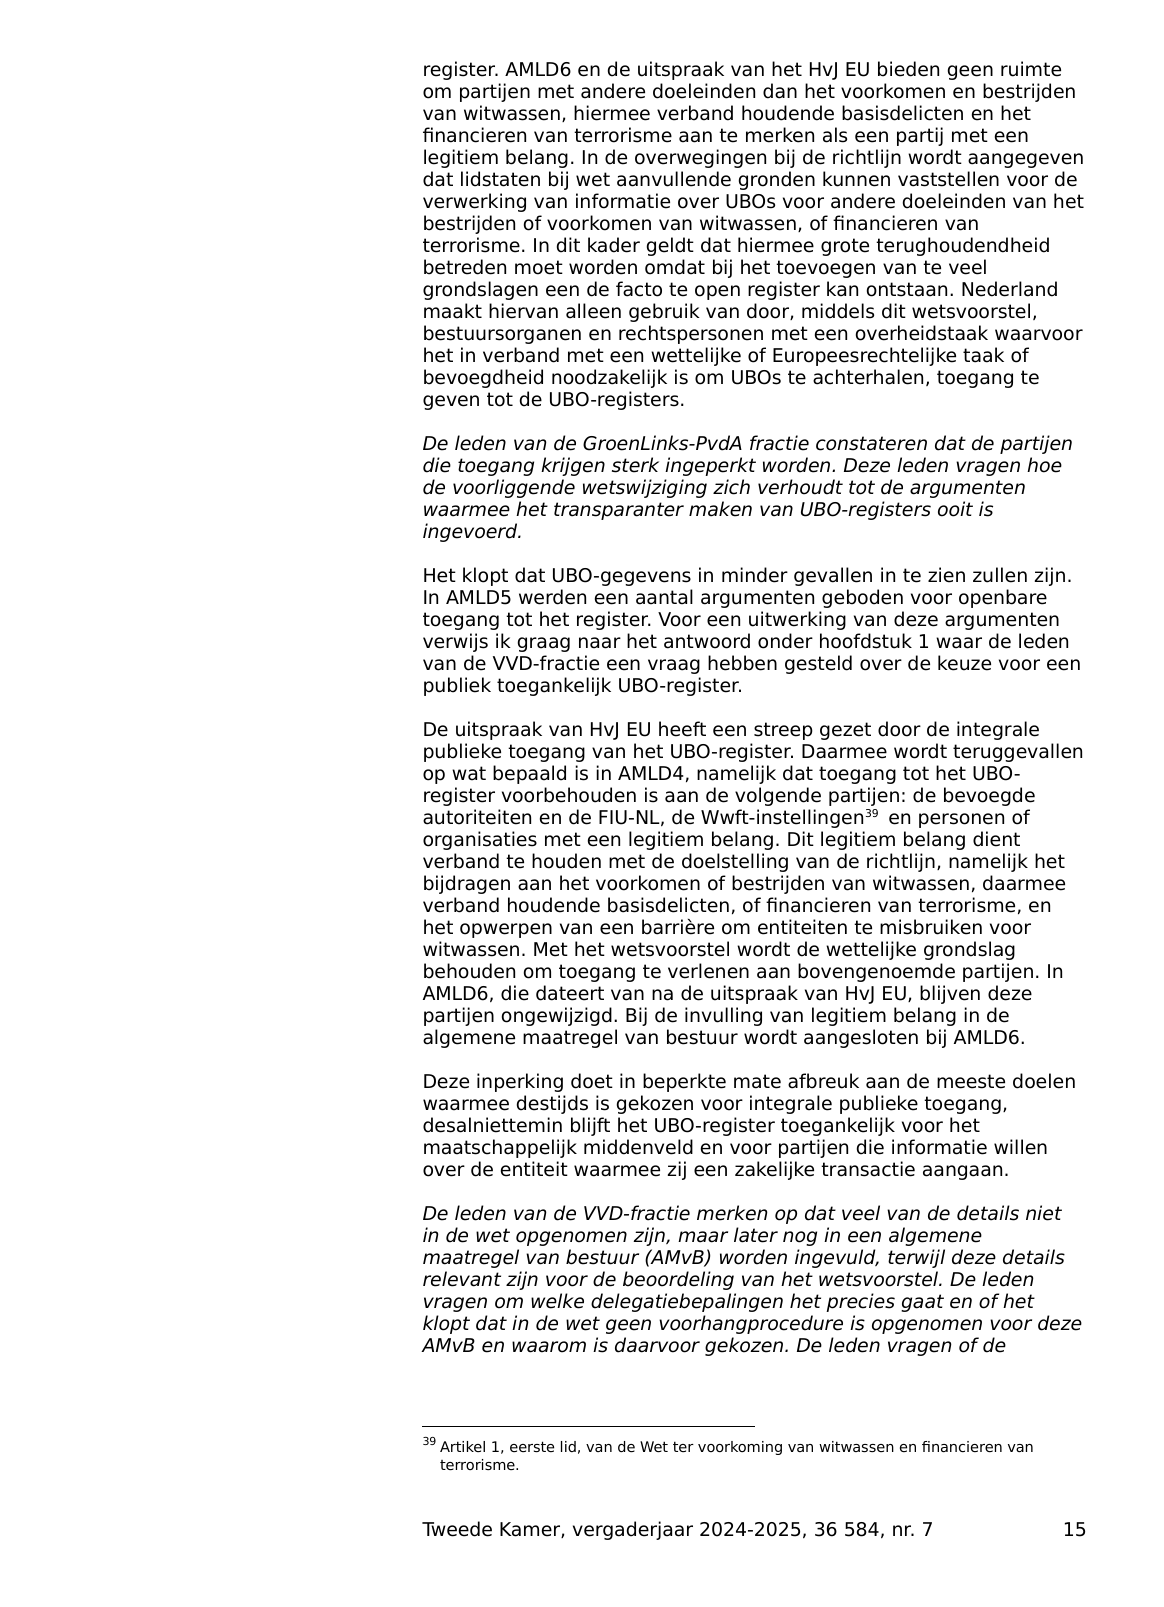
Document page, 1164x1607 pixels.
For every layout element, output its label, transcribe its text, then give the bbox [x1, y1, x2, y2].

text Artikel 1, eerste lid, van de Wet ter voorkoming van witwassen en financieren van terrorisme. [422, 1435, 1087, 1474]
text register. AMLD6 en de uitspraak van het HvJ EU bieden geen ruimte om partijen met andere doeleinden dan het voorkomen en bestrijden van witwassen, hiermee verband houdende basisdelicten en het financieren van terrorisme aan te merken als een partij met een legitiem belang. In de overwegingen bij de richtlijn wordt aangegeven dat lidstaten bij wet aanvullende gronden kunnen vaststellen voor de verwerking van informatie over UBOs voor andere doeleinden van het bestrijden of voorkomen van witwassen, of financieren van terrorisme. In dit kader geldt dat hiermee grote terughoudendheid betreden moet worden omdat bij het toevoegen van te veel grondslagen een de facto te open register kan ontstaan. Nederland maakt hiervan alleen gebruik van door, middels dit wetsvoorstel, bestuursorganen en rechtspersonen met een overheidstaak waarvoor het in verband met een wettelijke of Europeesrechtelijke taak of bevoegdheid noodzakelijk is om UBOs te achterhalen, toegang te geven tot de UBO-registers. [422, 59, 1087, 411]
text De uitspraak van HvJ EU heeft een streep gezet door de integrale publieke toegang van het UBO-register. Daarmee wordt teruggevallen op wat bepaald is in AMLD4, namelijk dat toegang tot het UBO-register voorbehouden is aan de volgende partijen: de bevoegde autoriteiten en de FIU-NL, de Wwft-instellingen en personen of organisaties met een legitiem belang. Dit legitiem belang dient verband te houden met de doelstelling van de richtlijn, namelijk het bijdragen aan het voorkomen of bestrijden van witwassen, daarmee verband houdende basisdelicten, of financieren van terrorisme, en het opwerpen van een barrière om entiteiten te misbruiken voor witwassen. Met het wetsvoorstel wordt de wettelijke grondslag behouden om toegang te verlenen aan bovengenoemde partijen. In AMLD6, die dateert van na de uitspraak van HvJ EU, blijven deze partijen ongewijzigd. Bij de invulling van legitiem belang in de algemene maatregel van bestuur wordt aangesloten bij AMLD6. [422, 719, 1087, 1049]
text De leden van de VVD-fractie merken op dat veel van de details niet in de wet opgenomen zijn, maar later nog in een algemene maatregel van bestuur (AMvB) worden ingevuld, terwijl deze details relevant zijn voor de beoordeling van het wetsvoorstel. De leden vragen om welke delegatiebepalingen het precies gaat en of het klopt dat in de wet geen voorhangprocedure is opgenomen voor deze AMvB en waarom is daarvoor gekozen. De leden vragen of de [422, 1203, 1087, 1357]
text De leden van de GroenLinks-PvdA fractie constateren dat de partijen die toegang krijgen sterk ingeperkt worden. Deze leden vragen hoe de voorliggende wetswijziging zich verhoudt tot de argumenten waarmee het transparanter maken van UBO-registers ooit is ingevoerd. [422, 433, 1087, 543]
text Het klopt dat UBO-gegevens in minder gevallen in te zien zullen zijn. In AMLD5 werden een aantal argumenten geboden voor openbare toegang tot het register. Voor een uitwerking van deze argumenten verwijs ik graag naar het antwoord onder hoofdstuk 1 waar de leden van de VVD-fractie een vraag hebben gesteld over de keuze voor een publiek toegankelijk UBO-register. [422, 565, 1087, 697]
text Deze inperking doet in beperkte mate afbreuk aan de meeste doelen waarmee destijds is gekozen voor integrale publieke toegang, desalniettemin blijft het UBO-register toegankelijk voor het maatschappelijk middenveld en voor partijen die informatie willen over de entiteit waarmee zij een zakelijke transactie aangaan. [422, 1071, 1087, 1181]
